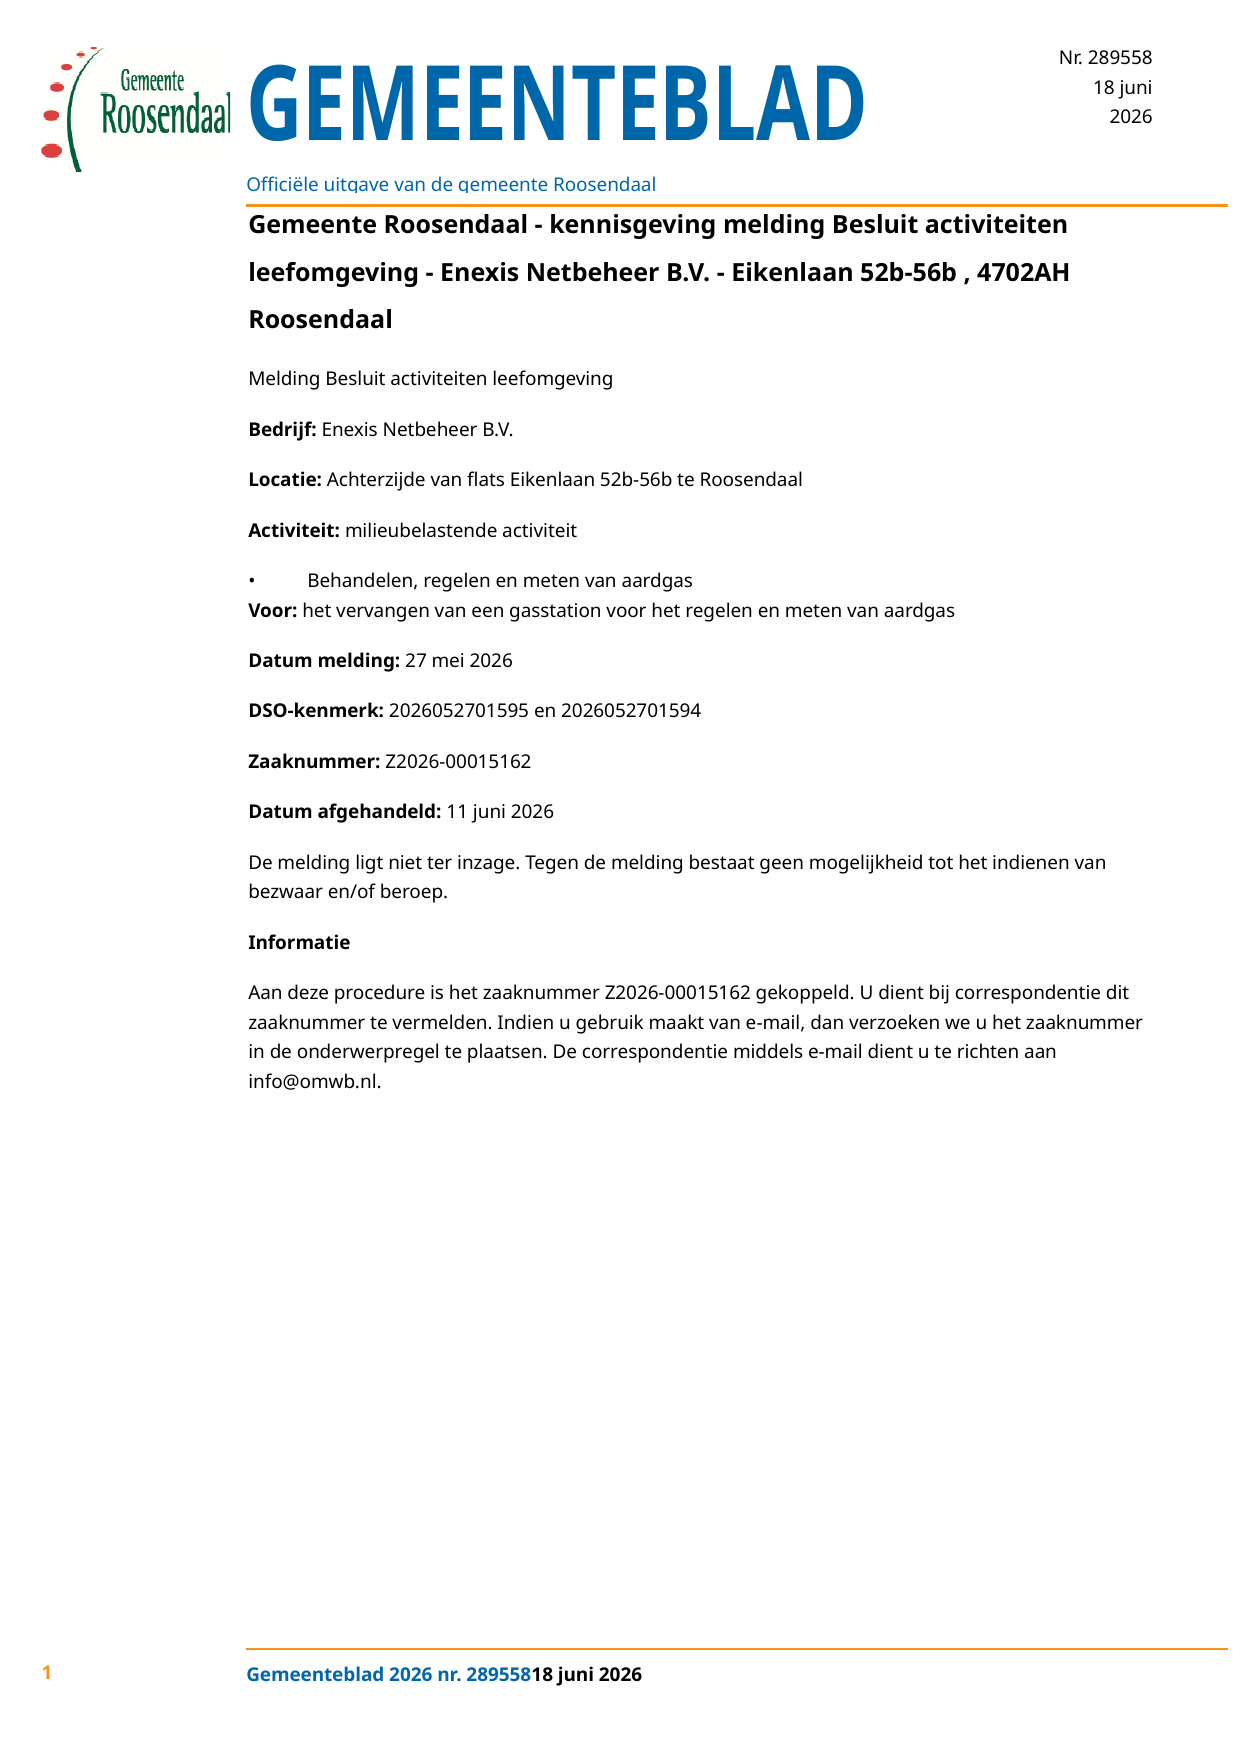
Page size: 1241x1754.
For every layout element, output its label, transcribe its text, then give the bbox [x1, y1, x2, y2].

text DSO-kenmerk: 2026052701595 en 2026052701594 [248, 698, 1152, 723]
text Locatie: Achterzijde van flats Eikenlaan 52b-56b te Roosendaal [248, 466, 1152, 492]
text Melding Besluit activiteiten leefomgeving [248, 366, 1152, 391]
text Voor: het vervangen van een gasstation voor het regelen en meten van aardgas [248, 597, 1152, 622]
text Aan deze procedure is het zaaknummer Z2026-00015162 gekoppeld. U dient bij correspondentie dit zaaknummer te vermelden. Indien u gebruik maakt van e-mail, dan verzoeken we u het zaaknummer in de onderwerpregel te plaatsen. De correspondentie middels e-mail dient u te richten aan info@omwb.nl. [248, 979, 1152, 1094]
text Datum afgehandeld: 11 juni 2026 [248, 798, 1152, 824]
list Behandelen, regelen en meten van aardgas [248, 567, 1152, 593]
text Gemeente Roosendaal - kennisgeving melding Besluit activiteiten leefomgeving - Enexis Netbeheer B.V. - Eikenlaan 52b-56b , 4702AH Roosendaal [248, 207, 1152, 336]
picture [41, 47, 231, 172]
text Datum melding: 27 mei 2026 [248, 647, 1152, 673]
text Activiteit: milieubelastende activiteit [248, 517, 1152, 542]
text Bedrijf: Enexis Netbeheer B.V. [248, 416, 1152, 442]
text Zaaknummer: Z2026-00015162 [248, 748, 1152, 774]
text De melding ligt niet ter inzage. Tegen de melding bestaat geen mogelijkheid tot het indienen van bezwaar en/of beroep. [248, 849, 1152, 904]
text Informatie [248, 929, 1152, 954]
